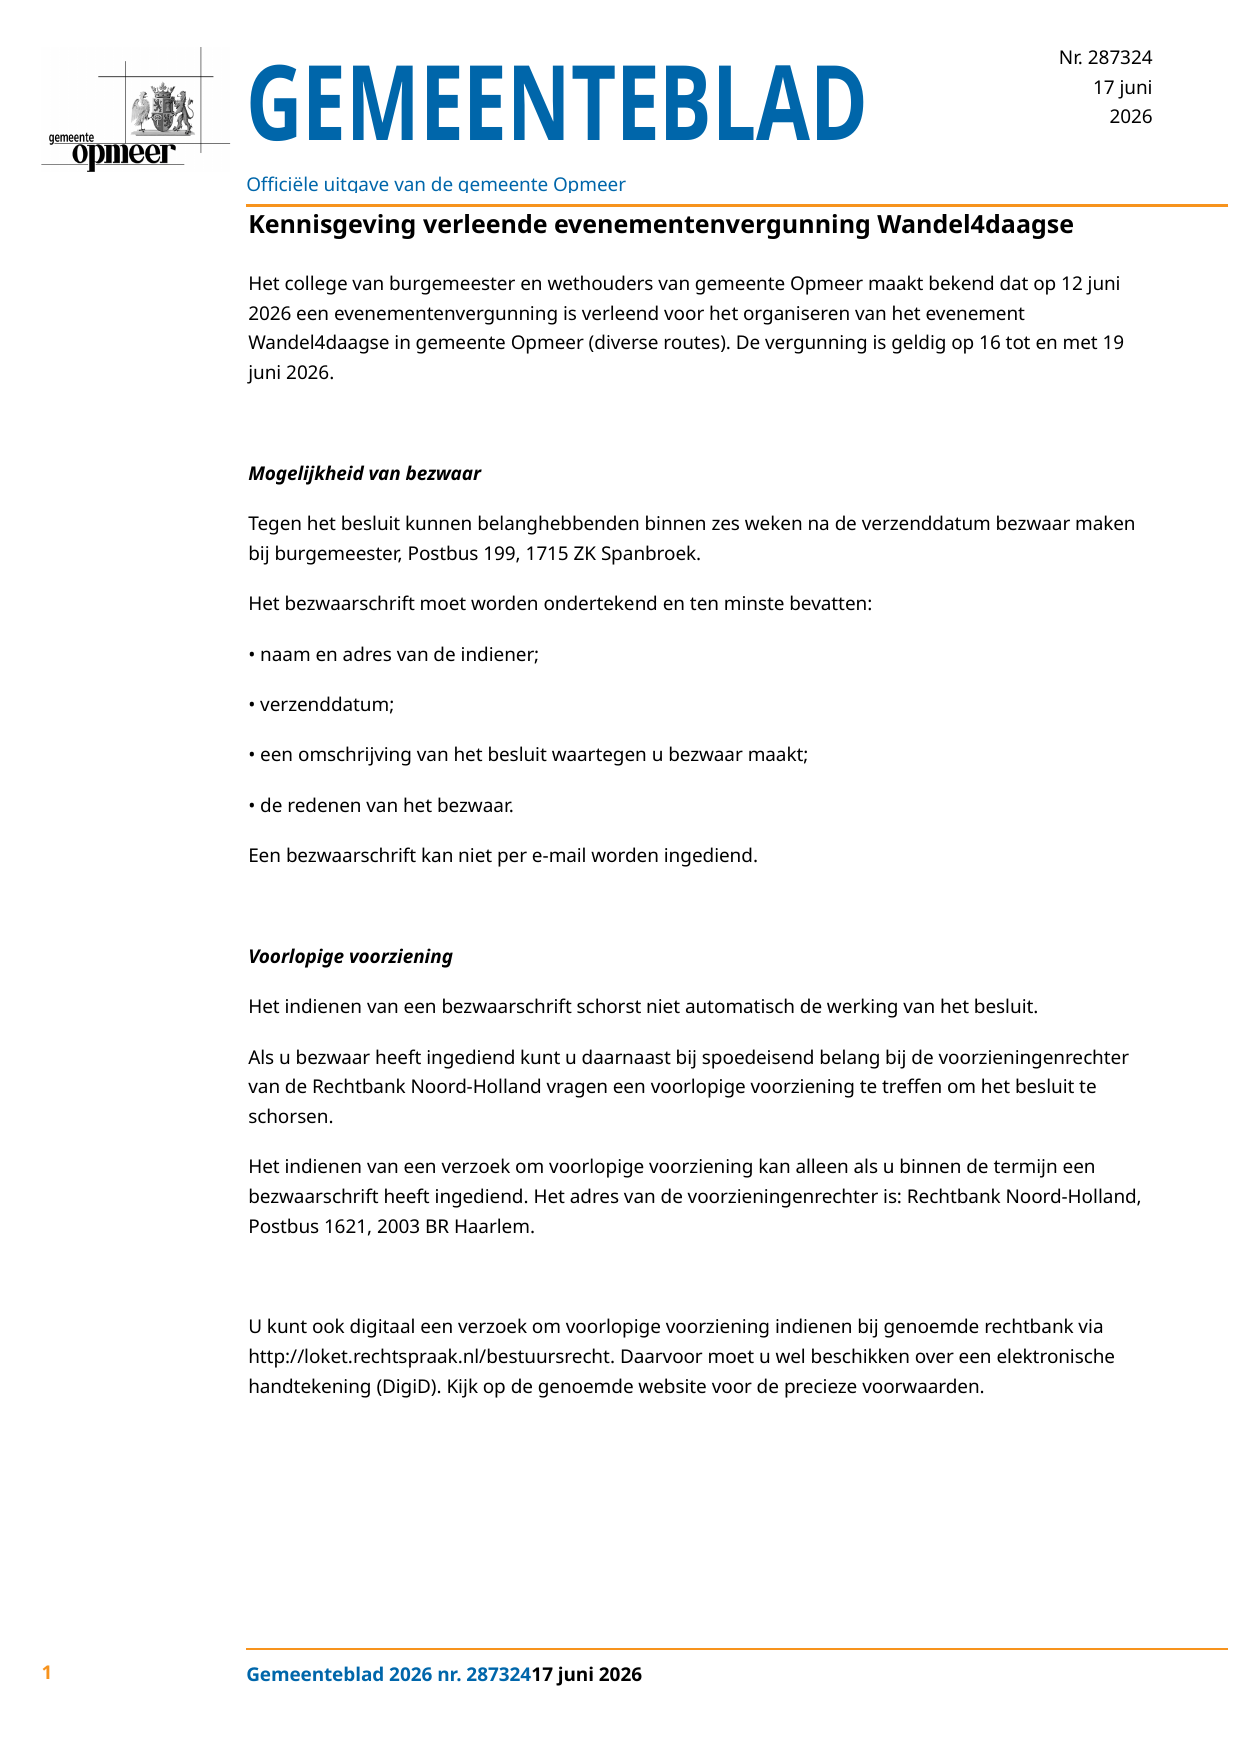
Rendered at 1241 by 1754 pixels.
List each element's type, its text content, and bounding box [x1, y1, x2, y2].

text • de redenen van het bezwaar. [248, 792, 1152, 818]
picture [41, 47, 231, 172]
text Het bezwaarschrift moet worden ondertekend en ten minste bevatten: [248, 590, 1152, 616]
text Als u bezwaar heeft ingediend kunt u daarnaast bij spoedeisend belang bij de voorzieningenrechter van de Rechtbank Noord-Holland vragen een voorlopige voorziening te treffen om het besluit te schorsen. [248, 1044, 1152, 1129]
text • verzenddatum; [248, 691, 1152, 717]
text • een omschrijving van het besluit waartegen u bezwaar maakt; [248, 742, 1152, 767]
text Kennisgeving verleende evenementenvergunning Wandel4daagse [248, 207, 1152, 241]
text Een bezwaarschrift kan niet per e-mail worden ingediend. [248, 842, 1152, 868]
text Tegen het besluit kunnen belanghebbenden binnen zes weken na de verzenddatum bezwaar maken bij burgemeester, Postbus 199, 1715 ZK Spanbroek. [248, 510, 1152, 566]
text Het indienen van een verzoek om voorlopige voorziening kan alleen als u binnen de termijn een bezwaarschrift heeft ingediend. Het adres van de voorzieningenrechter is: Rechtbank Noord-Holland, Postbus 1621, 2003 BR Haarlem. [248, 1154, 1152, 1238]
text Het college van burgemeester en wethouders van gemeente Opmeer maakt bekend dat op 12 juni 2026 een evenementenvergunning is verleend voor het organiseren van het evenement Wandel4daagse in gemeente Opmeer (diverse routes). De vergunning is geldig op 16 tot en met 19 juni 2026. [248, 270, 1152, 385]
text U kunt ook digitaal een verzoek om voorlopige voorziening indienen bij genoemde rechtbank via http://loket.rechtspraak.nl/bestuursrecht. Daarvoor moet u wel beschikken over een elektronische handtekening (DigiD). Kijk op de genoemde website voor de precieze voorwaarden. [248, 1314, 1152, 1398]
text Het indienen van een bezwaarschrift schorst niet automatisch de werking van het besluit. [248, 994, 1152, 1019]
text • naam en adres van de indiener; [248, 641, 1152, 666]
text Voorlopige voorziening [248, 943, 1152, 969]
text Mogelijkheid van bezwaar [248, 460, 1152, 486]
